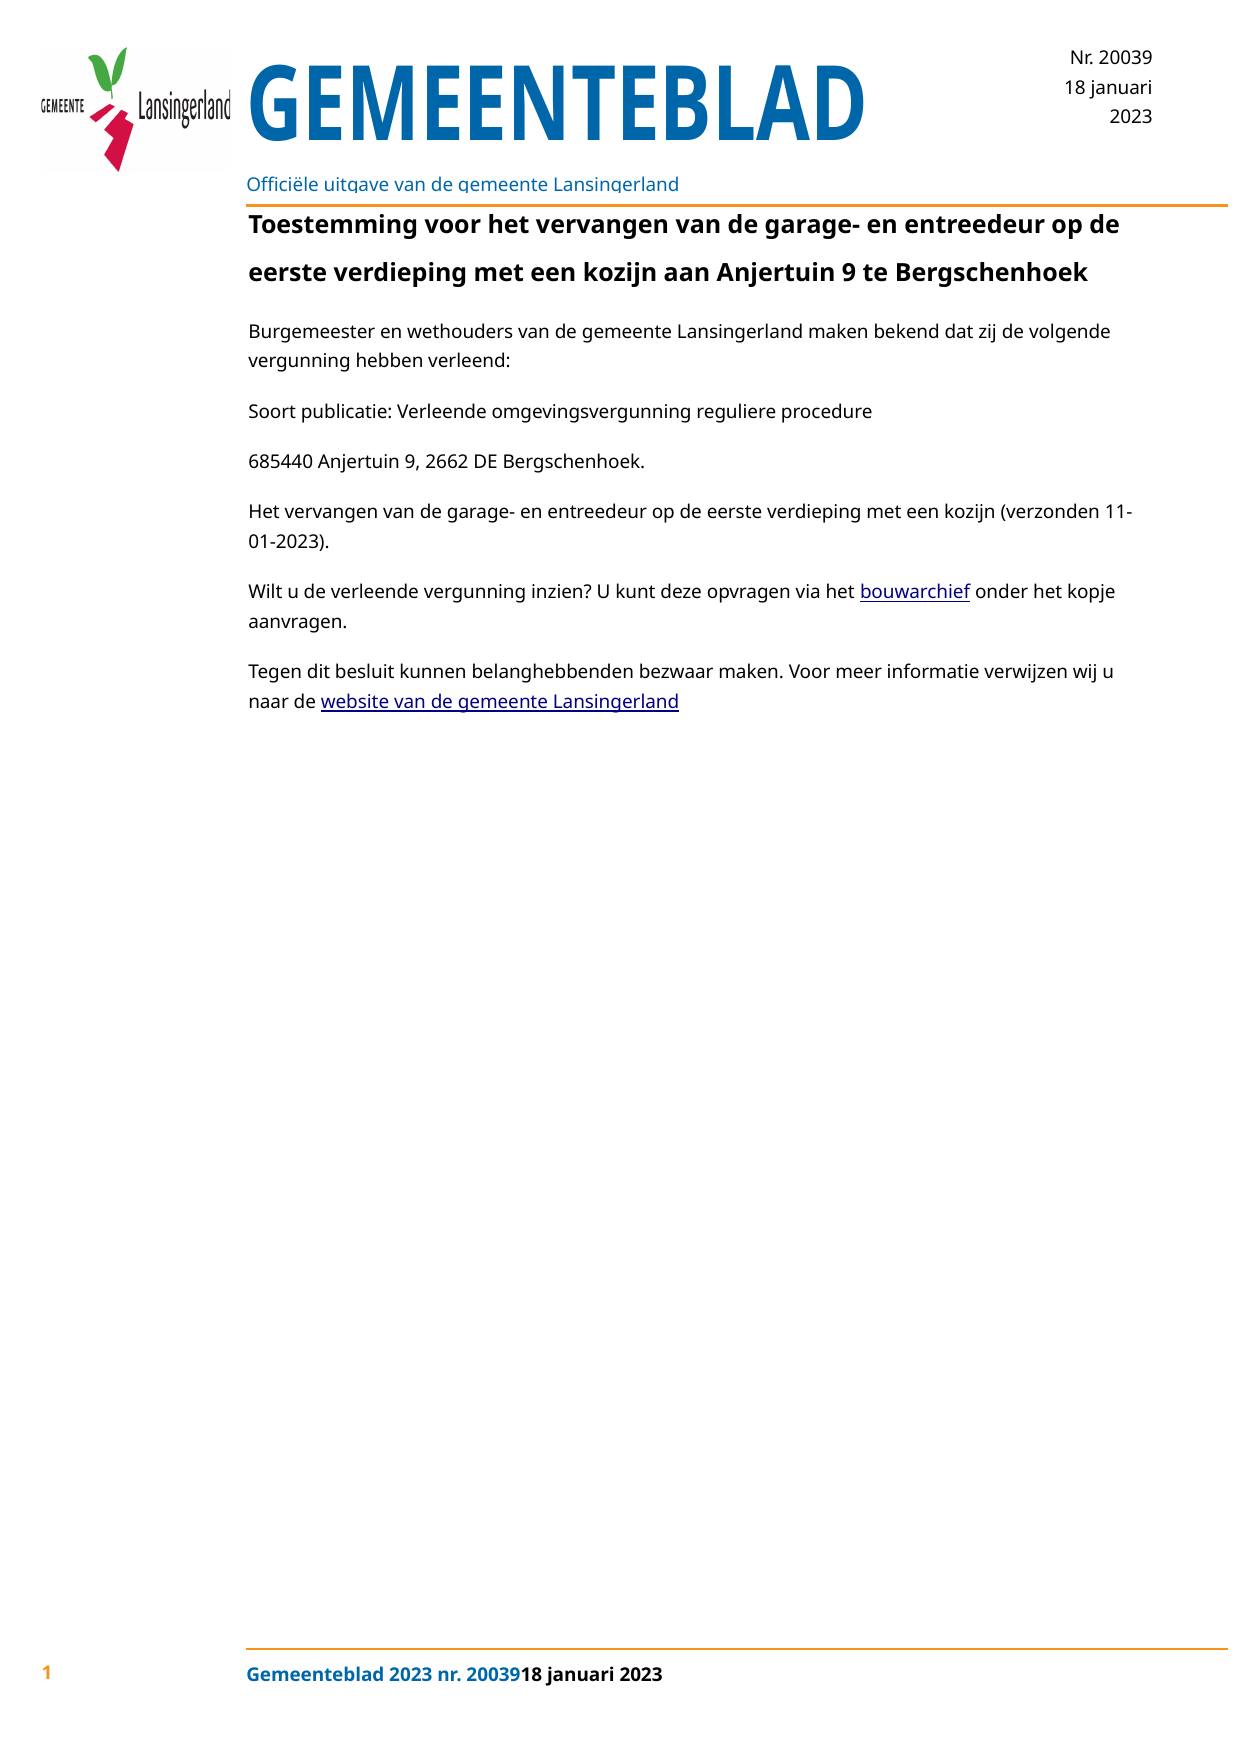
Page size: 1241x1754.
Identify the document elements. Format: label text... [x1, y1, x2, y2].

text Het vervangen van de garage- en entreedeur op de eerste verdieping met een kozijn (verzonden 11-01-2023). [248, 499, 1152, 554]
text 685440 Anjertuin 9, 2662 DE Bergschenhoek. [248, 448, 1152, 474]
text Toestemming voor het vervangen van de garage- en entreedeur op de eerste verdieping met een kozijn aan Anjertuin 9 te Bergschenhoek [248, 207, 1152, 288]
text Tegen dit besluit kunnen belanghebbenden bezwaar maken. Voor meer informatie verwijzen wij u naar de website van de gemeente Lansingerland [248, 659, 1152, 714]
picture [41, 47, 231, 172]
text Wilt u de verleende vergunning inzien? U kunt deze opvragen via het bouwarchief onder het kopje aanvragen. [248, 579, 1152, 634]
text Soort publicatie: Verleende omgevingsvergunning reguliere procedure [248, 398, 1152, 424]
text Burgemeester en wethouders van de gemeente Lansingerland maken bekend dat zij de volgende vergunning hebben verleend: [248, 318, 1152, 373]
